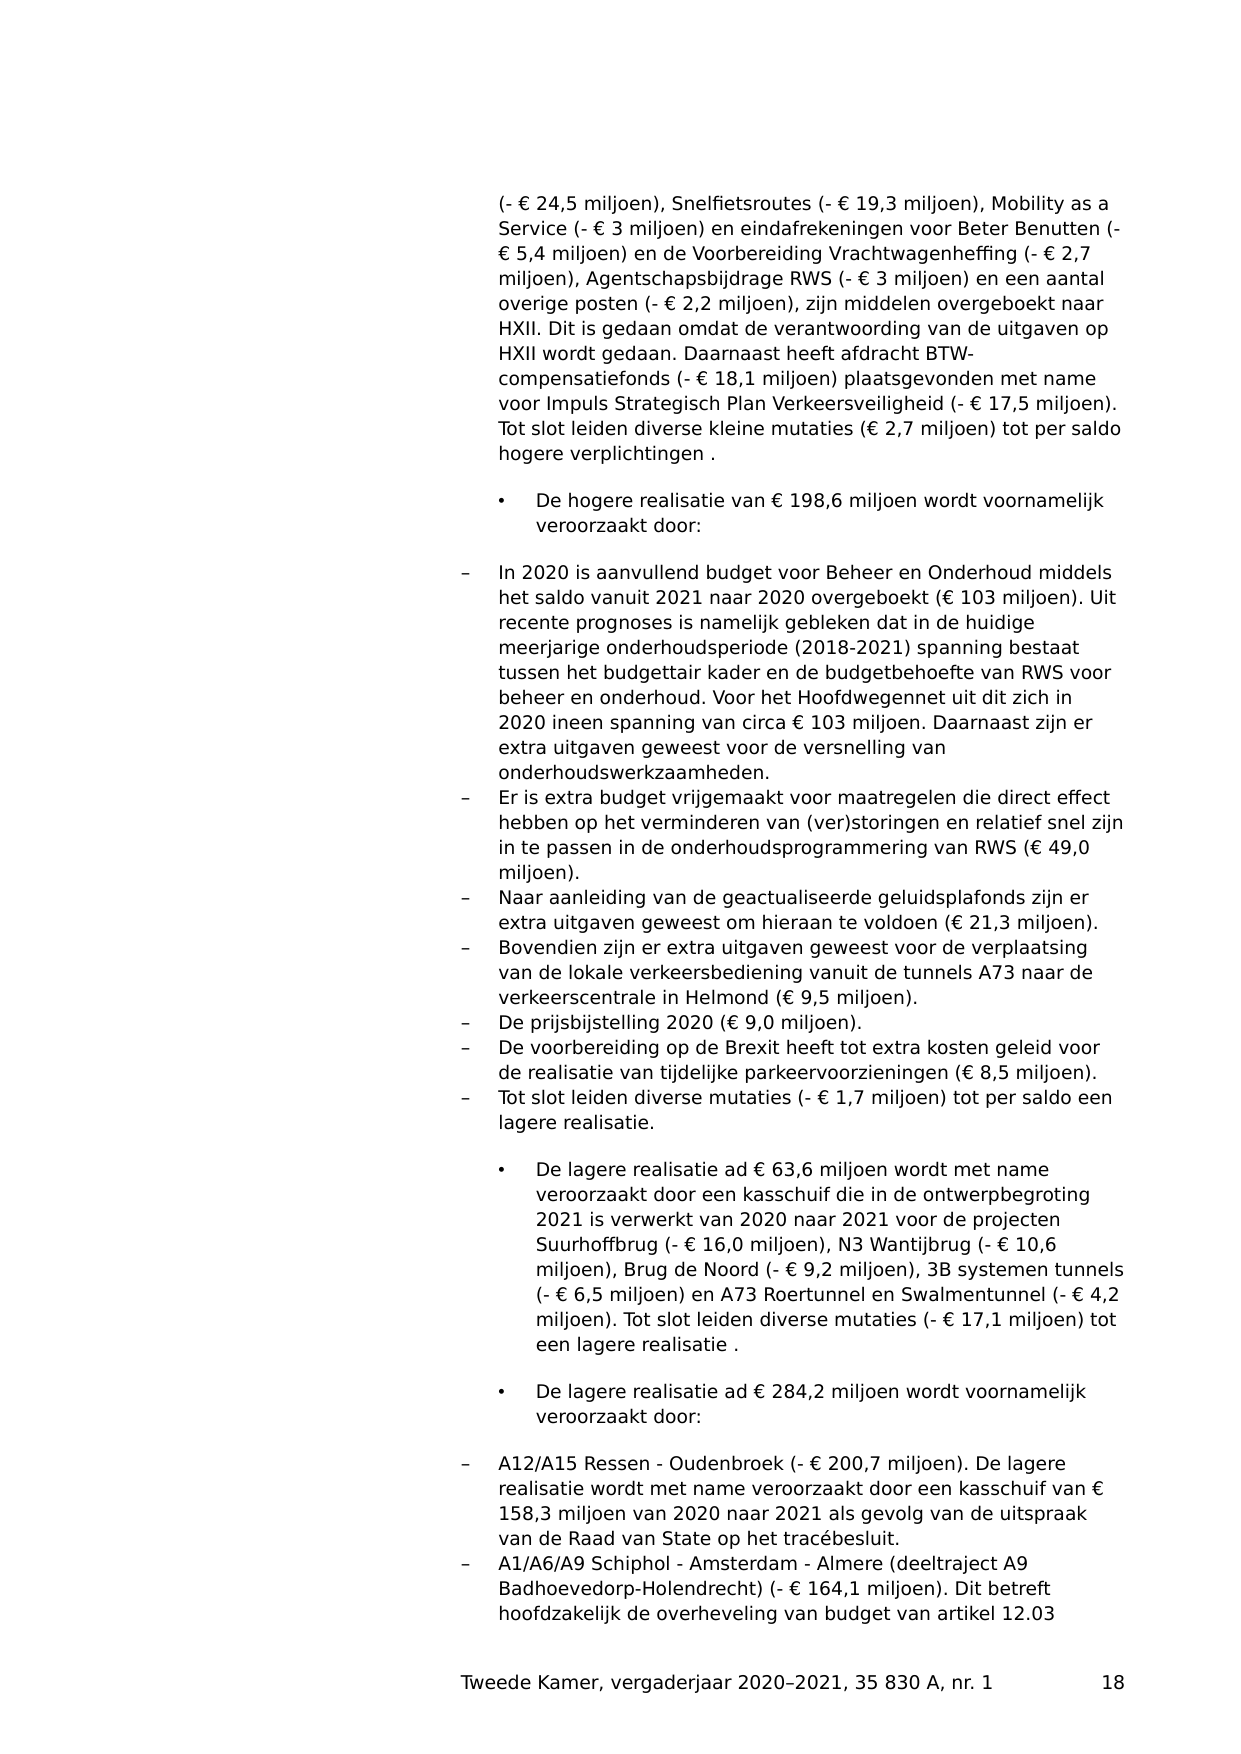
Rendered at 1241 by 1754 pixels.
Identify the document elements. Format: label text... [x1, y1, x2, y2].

list De voorbereiding op de Brexit heeft tot extra kosten geleid voor de realisatie van tijdelijke parkeervoorzieningen (€ 8,5 miljoen). [461, 1035, 1125, 1085]
list A1/A6/A9 Schiphol - Amsterdam - Almere (deeltraject A9 Badhoevedorp-Holendrecht) (- € 164,1 miljoen). Dit betreft hoofdzakelijk de overheveling van budget van artikel 12.03 [461, 1551, 1125, 1626]
list In 2020 is aanvullend budget voor Beheer en Onderhoud middels het saldo vanuit 2021 naar 2020 overgeboekt (€ 103 miljoen). Uit recente prognoses is namelijk gebleken dat in de huidige meerjarige onderhoudsperiode (2018-2021) spanning bestaat tussen het budgettair kader en de budgetbehoefte van RWS voor beheer en onderhoud. Voor het Hoofdwegennet uit dit zich in 2020 ineen spanning van circa € 103 miljoen. Daarnaast zijn er extra uitgaven geweest voor de versnelling van onderhoudswerkzaamheden. [461, 560, 1125, 785]
list Tot slot leiden diverse mutaties (- € 1,7 miljoen) tot per saldo een lagere realisatie. [461, 1085, 1125, 1135]
list De prijsbijstelling 2020 (€ 9,0 miljoen). [461, 1010, 1125, 1035]
list De lagere realisatie ad € 284,2 miljoen wordt voornamelijk veroorzaakt door: [498, 1379, 1125, 1429]
list A12/A15 Ressen - Oudenbroek (- € 200,7 miljoen). De lagere realisatie wordt met name veroorzaakt door een kasschuif van € 158,3 miljoen van 2020 naar 2021 als gevolg van de uitspraak van de Raad van State op het tracébesluit. [461, 1451, 1125, 1551]
list Er is extra budget vrijgemaakt voor maatregelen die direct effect hebben op het verminderen van (ver)storingen en relatief snel zijn in te passen in de onderhoudsprogrammering van RWS (€ 49,0 miljoen). [461, 785, 1125, 885]
list Naar aanleiding van de geactualiseerde geluidsplafonds zijn er extra uitgaven geweest om hieraan te voldoen (€ 21,3 miljoen). [461, 885, 1125, 935]
list Bovendien zijn er extra uitgaven geweest voor de verplaatsing van de lokale verkeersbediening vanuit de tunnels A73 naar de verkeerscentrale in Helmond (€ 9,5 miljoen). [461, 935, 1125, 1010]
list De lagere realisatie ad € 63,6 miljoen wordt met name veroorzaakt door een kasschuif die in de ontwerpbegroting 2021 is verwerkt van 2020 naar 2021 voor de projecten Suurhoffbrug (- € 16,0 miljoen), N3 Wantijbrug (- € 10,6 miljoen), Brug de Noord (- € 9,2 miljoen), 3B systemen tunnels (- € 6,5 miljoen) en A73 Roertunnel en Swalmentunnel (- € 4,2 miljoen). Tot slot leiden diverse mutaties (- € 17,1 miljoen) tot een lagere realisatie . [498, 1157, 1125, 1357]
list Tot slot leiden diverse kleine mutaties (€ 2,7 miljoen) tot per saldo hogere verplichtingen . [461, 416, 1125, 466]
list (- € 24,5 miljoen), Snelfietsroutes (- € 19,3 miljoen), Mobility as a Service (- € 3 miljoen) en eindafrekeningen voor Beter Benutten (- € 5,4 miljoen) en de Voorbereiding Vrachtwagenheffing (- € 2,7 miljoen), Agentschapsbijdrage RWS (- € 3 miljoen) en een aantal overige posten (- € 2,2 miljoen), zijn middelen overgeboekt naar HXII. Dit is gedaan omdat de verantwoording van de uitgaven op HXII wordt gedaan. Daarnaast heeft afdracht BTW-compensatiefonds (- € 18,1 miljoen) plaatsgevonden met name voor Impuls Strategisch Plan Verkeersveiligheid (- € 17,5 miljoen). [461, 191, 1125, 416]
list De hogere realisatie van € 198,6 miljoen wordt voornamelijk veroorzaakt door: [498, 488, 1125, 538]
